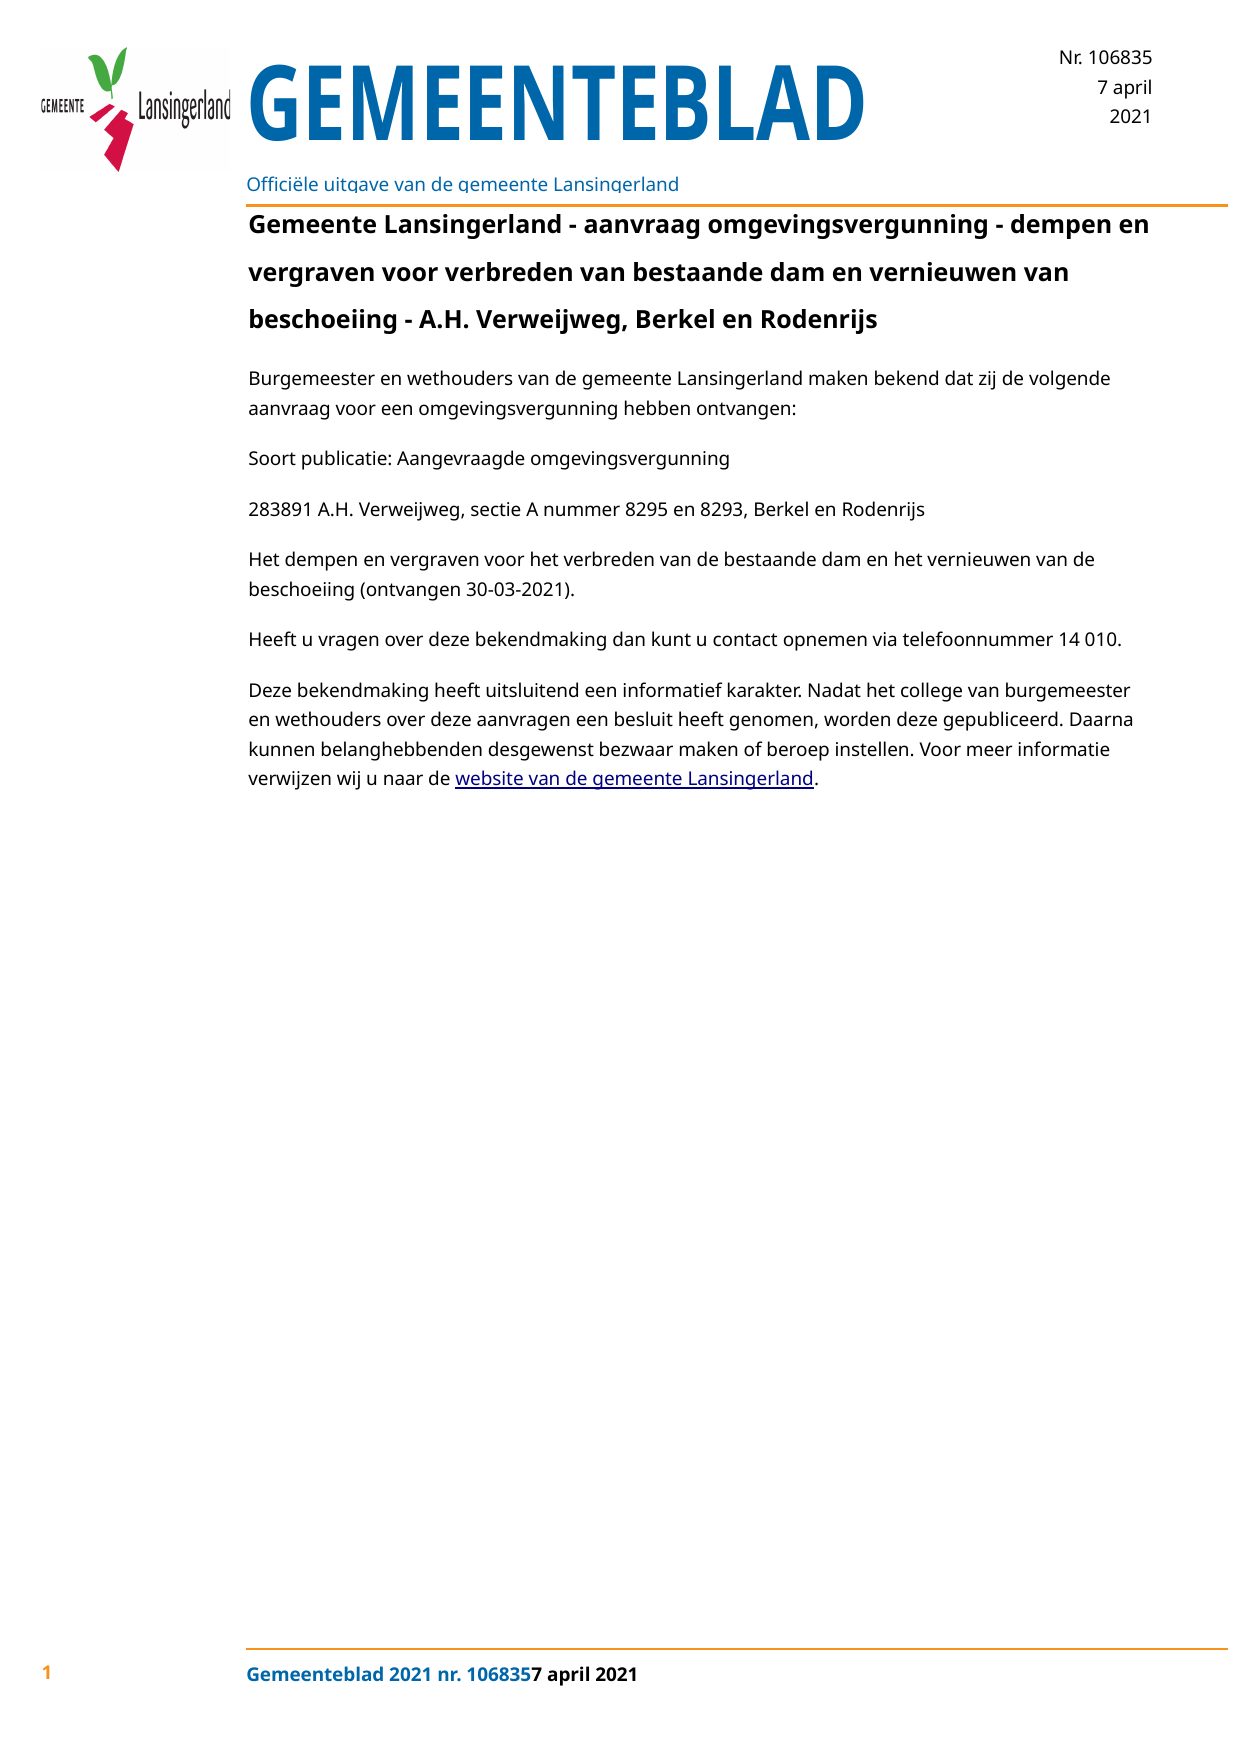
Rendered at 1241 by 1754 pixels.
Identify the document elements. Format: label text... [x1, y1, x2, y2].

text Heeft u vragen over deze bekendmaking dan kunt u contact opnemen via telefoonnummer 14 010. [248, 626, 1152, 652]
picture [41, 47, 231, 172]
text 283891 A.H. Verweijweg, sectie A nummer 8295 en 8293, Berkel en Rodenrijs [248, 496, 1152, 522]
text Deze bekendmaking heeft uitsluitend een informatief karakter. Nadat het college van burgemeester en wethouders over deze aanvragen een besluit heeft genomen, worden deze gepubliceerd. Daarna kunnen belanghebbenden desgewenst bezwaar maken of beroep instellen. Voor meer informatie verwijzen wij u naar de website van de gemeente Lansingerland. [248, 677, 1152, 791]
text Gemeente Lansingerland - aanvraag omgevingsvergunning - dempen en vergraven voor verbreden van bestaande dam en vernieuwen van beschoeiing - A.H. Verweijweg, Berkel en Rodenrijs [248, 207, 1152, 336]
text Burgemeester en wethouders van de gemeente Lansingerland maken bekend dat zij de volgende aanvraag voor een omgevingsvergunning hebben ontvangen: [248, 366, 1152, 421]
text Soort publicatie: Aangevraagde omgevingsvergunning [248, 446, 1152, 471]
text Het dempen en vergraven voor het verbreden van de bestaande dam en het vernieuwen van de beschoeiing (ontvangen 30-03-2021). [248, 546, 1152, 602]
